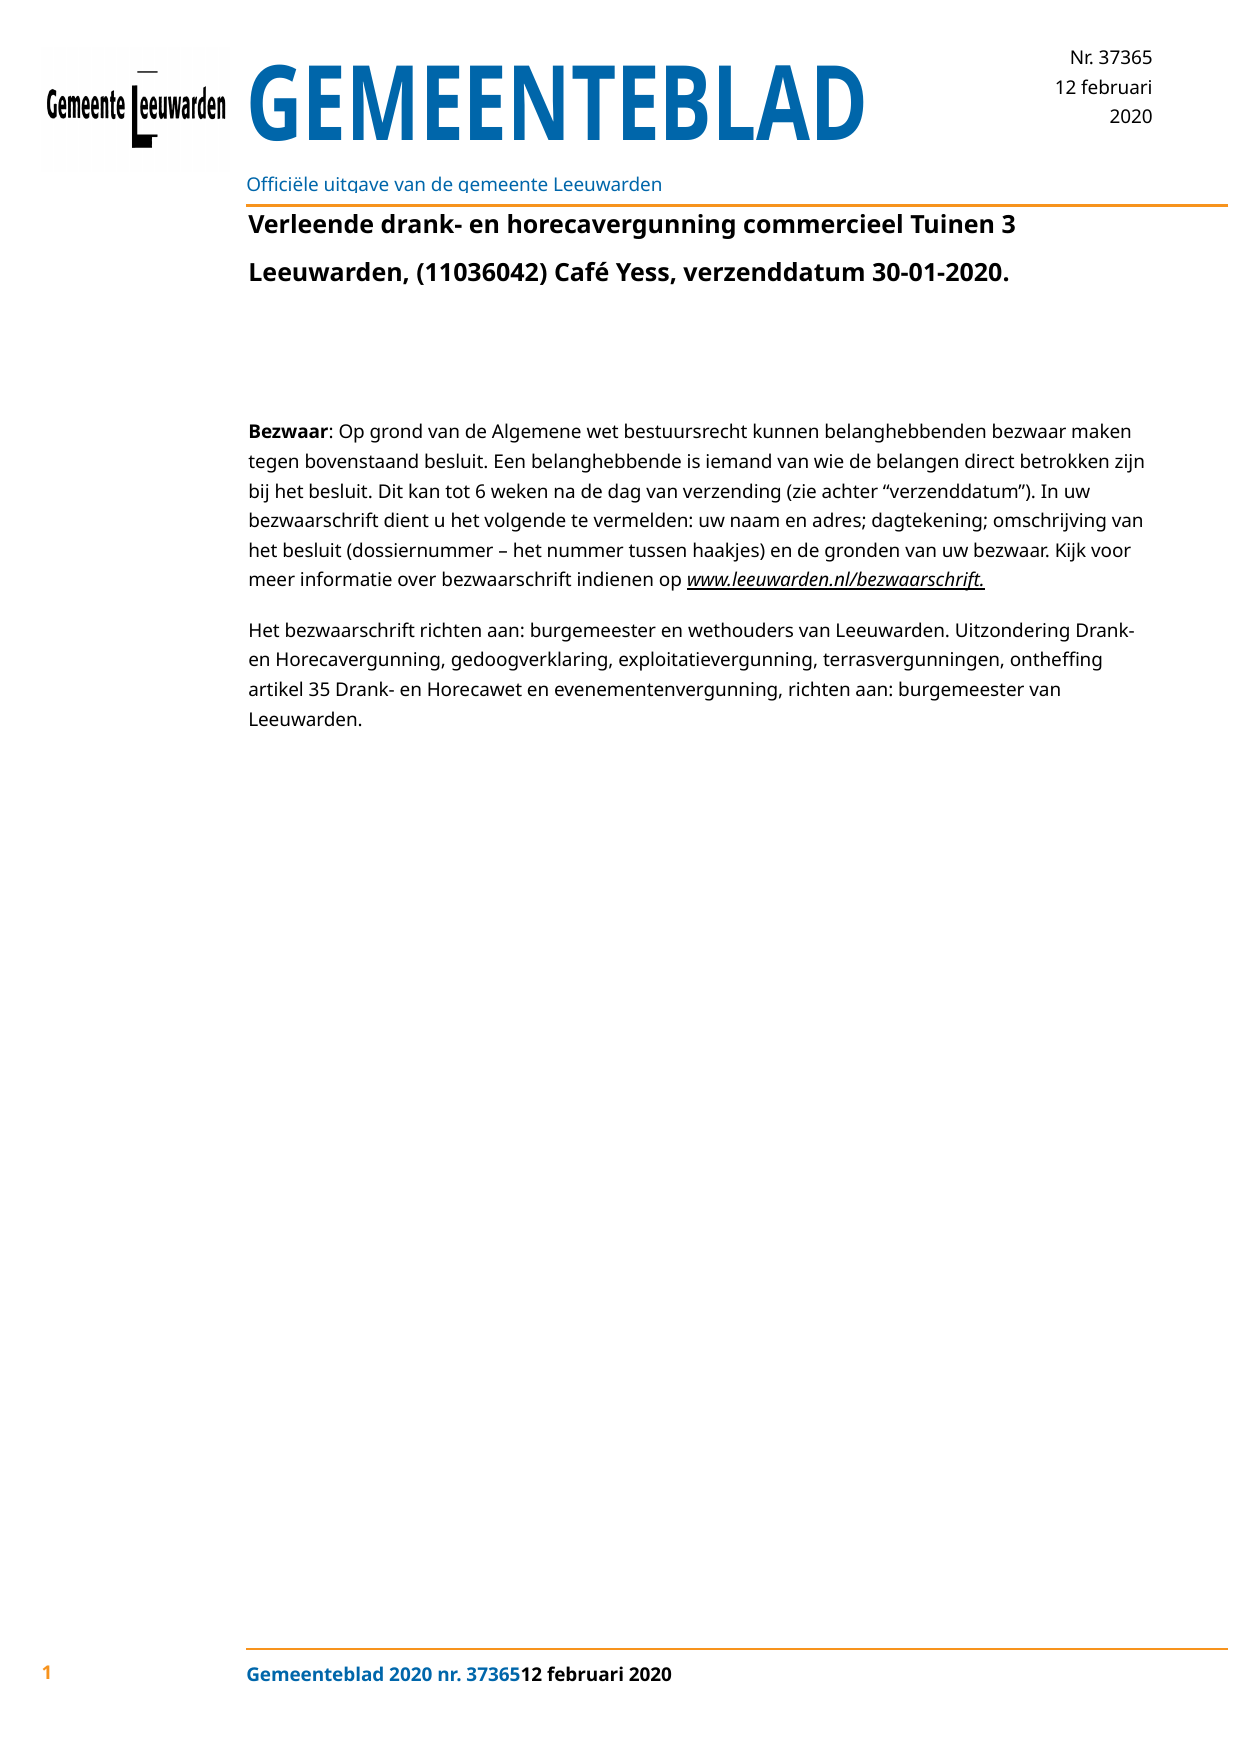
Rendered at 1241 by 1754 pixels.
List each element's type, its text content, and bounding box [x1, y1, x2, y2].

text Bezwaar: Op grond van de Algemene wet bestuursrecht kunnen belanghebbenden bezwaar maken tegen bovenstaand besluit. Een belanghebbende is iemand van wie de belangen direct betrokken zijn bij het besluit. Dit kan tot 6 weken na de dag van verzending (zie achter “verzenddatum”). In uw bezwaarschrift dient u het volgende te vermelden: uw naam en adres; dagtekening; omschrijving van het besluit (dossiernummer – het nummer tussen haakjes) en de gronden van uw bezwaar. Kijk voor meer informatie over bezwaarschrift indienen op www.leeuwarden.nl/bezwaarschrift. [248, 419, 1152, 592]
text Verleende drank- en horecavergunning commercieel Tuinen 3 Leeuwarden, (11036042) Café Yess, verzenddatum 30-01-2020. [248, 207, 1152, 288]
text Het bezwaarschrift richten aan: burgemeester en wethouders van Leeuwarden. Uitzondering Drank- en Horecavergunning, gedoogverklaring, exploitatievergunning, terrasvergunningen, ontheffing artikel 35 Drank- en Horecawet en evenementenvergunning, richten aan: burgemeester van Leeuwarden. [248, 617, 1152, 732]
picture [41, 47, 231, 172]
